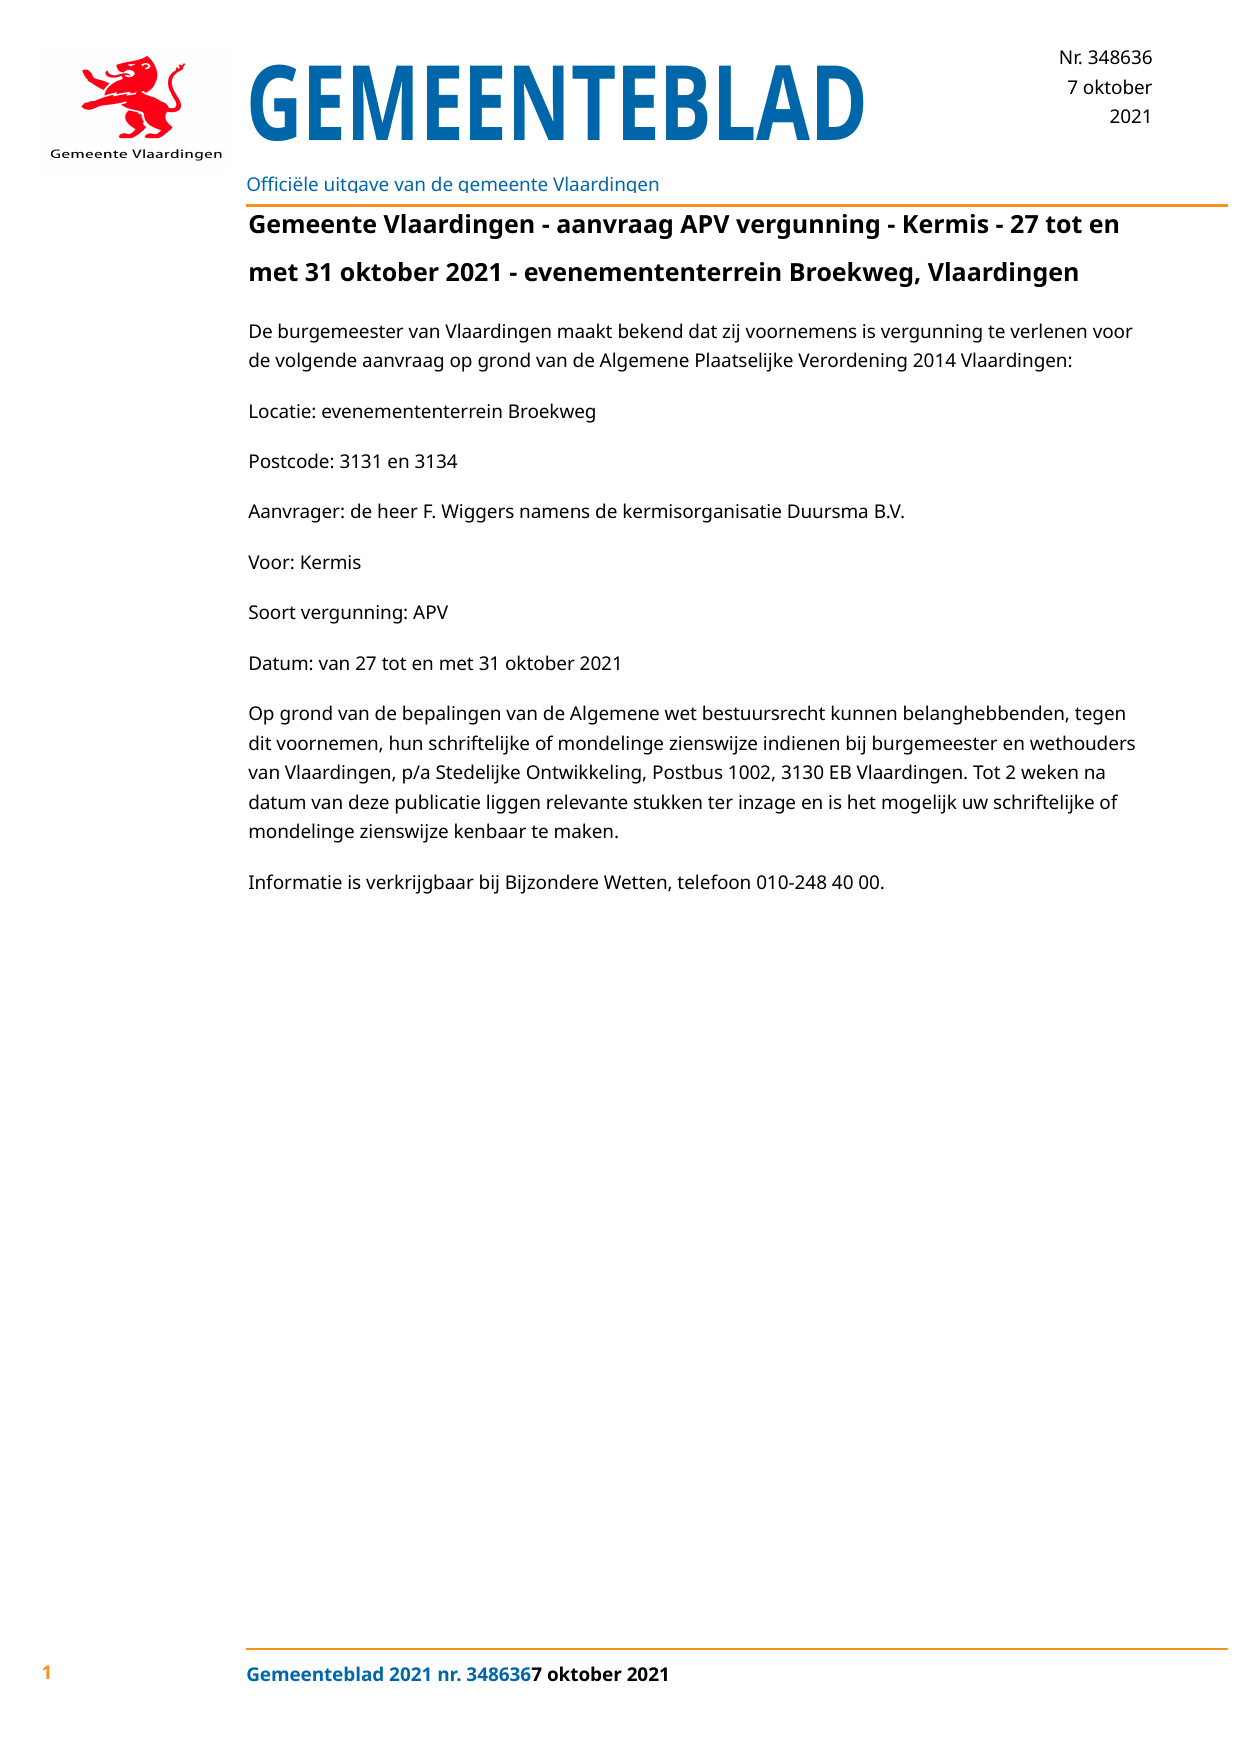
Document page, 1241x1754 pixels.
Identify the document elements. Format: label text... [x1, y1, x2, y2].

text Locatie: evenemententerrein Broekweg [248, 398, 1152, 424]
text Aanvrager: de heer F. Wiggers namens de kermisorganisatie Duursma B.V. [248, 499, 1152, 524]
text Datum: van 27 tot en met 31 oktober 2021 [248, 650, 1152, 676]
text Op grond van de bepalingen van de Algemene wet bestuursrecht kunnen belanghebbenden, tegen dit voornemen, hun schriftelijke of mondelinge zienswijze indienen bij burgemeester en wethouders van Vlaardingen, p/a Stedelijke Ontwikkeling, Postbus 1002, 3130 EB Vlaardingen. Tot 2 weken na datum van deze publicatie liggen relevante stukken ter inzage en is het mogelijk uw schriftelijke of mondelinge zienswijze kenbaar te maken. [248, 700, 1152, 844]
text Gemeente Vlaardingen - aanvraag APV vergunning - Kermis - 27 tot en met 31 oktober 2021 - evenemententerrein Broekweg, Vlaardingen [248, 207, 1152, 288]
text De burgemeester van Vlaardingen maakt bekend dat zij voornemens is vergunning te verlenen voor de volgende aanvraag op grond van de Algemene Plaatselijke Verordening 2014 Vlaardingen: [248, 318, 1152, 373]
text Postcode: 3131 en 3134 [248, 448, 1152, 474]
text Informatie is verkrijgbaar bij Bijzondere Wetten, telefoon 010-248 40 00. [248, 869, 1152, 895]
picture [41, 47, 231, 172]
text Soort vergunning: APV [248, 599, 1152, 625]
text Voor: Kermis [248, 549, 1152, 575]
